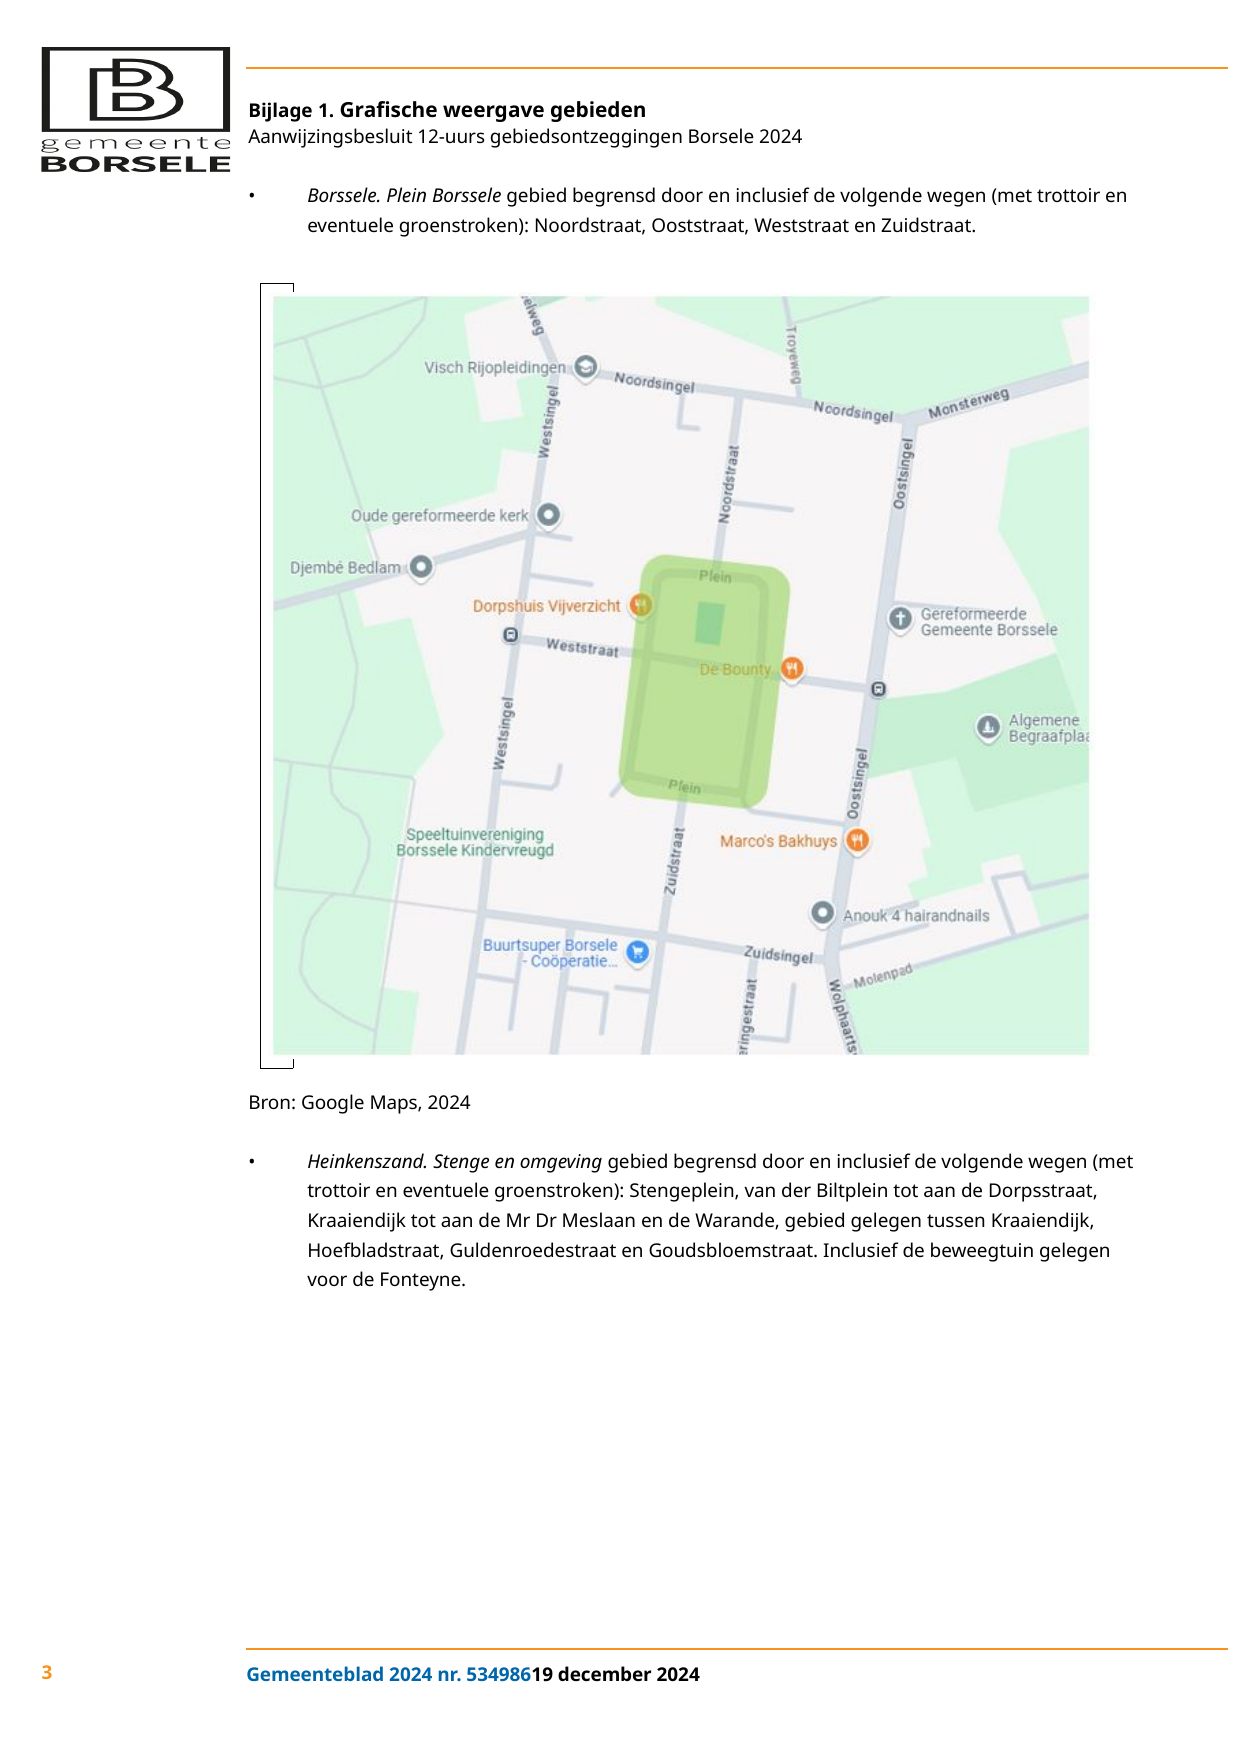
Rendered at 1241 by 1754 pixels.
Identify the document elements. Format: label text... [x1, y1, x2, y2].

picture [41, 47, 231, 172]
text Aanwijzingsbesluit 12-uurs gebiedsontzeggingen Borsele 2024 [248, 123, 1152, 149]
text Bijlage 1. Grafische weergave gebieden [248, 95, 1152, 123]
text Bron: Google Maps, 2024 [248, 1089, 1152, 1115]
list Borssele. Plein Borssele gebied begrensd door en inclusief de volgende wegen (met trottoir en eventuele groenstroken): Noordstraat, Ooststraat, Weststraat en Zuidstraat. [248, 182, 1152, 238]
list Heinkenszand. Stenge en omgeving gebied begrensd door en inclusief de volgende wegen (met trottoir en eventuele groenstroken): Stengeplein, van der Biltplein tot aan de Dorpsstraat, Kraaiendijk tot aan de Mr Dr Meslaan en de Warande, gebied gelegen tussen Kraaiendijk, Hoefbladstraat, Guldenroedestraat en Goudsbloemstraat. Inclusief de beweegtuin gelegen voor de Fonteyne. [248, 1148, 1152, 1292]
picture [268, 292, 1096, 1059]
